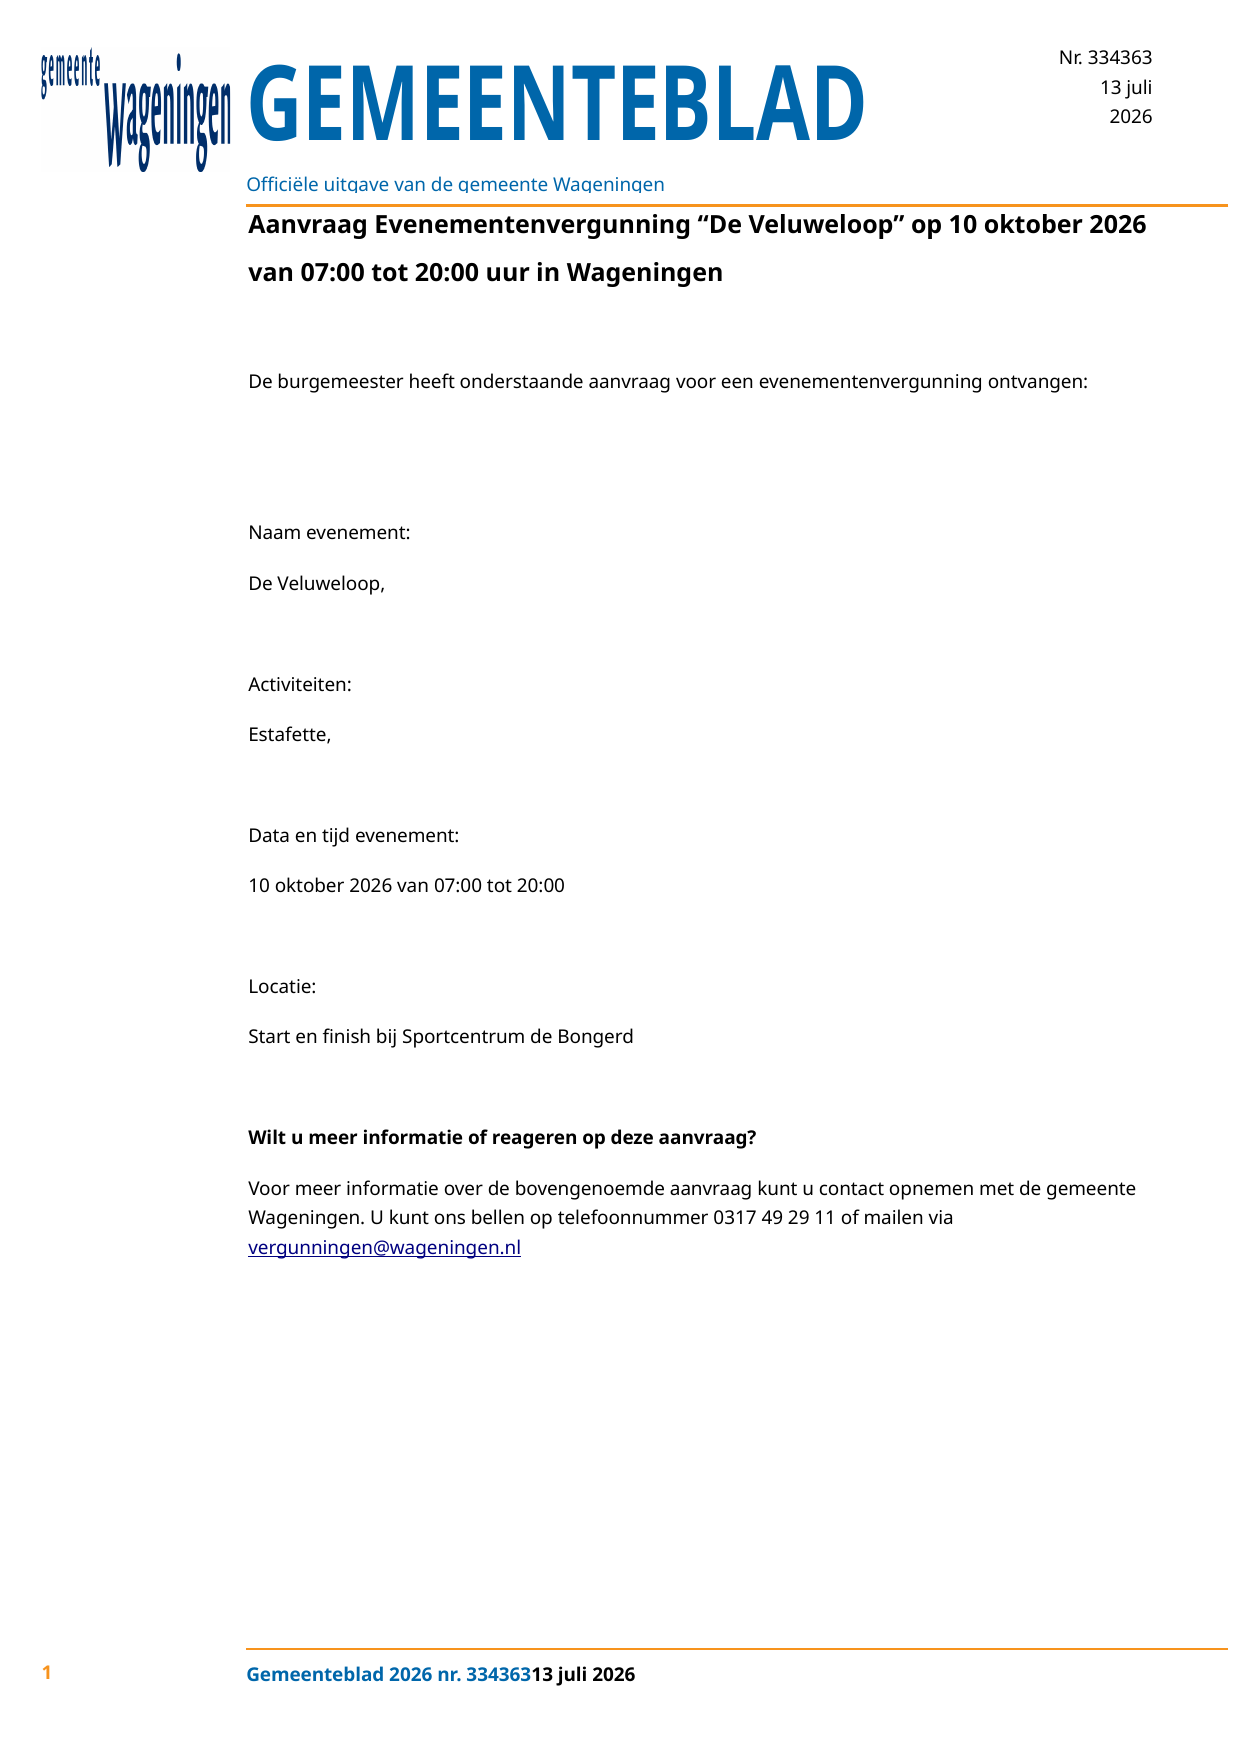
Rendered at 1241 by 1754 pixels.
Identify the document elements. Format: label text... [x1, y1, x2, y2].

text Start en finish bij Sportcentrum de Bongerd [248, 1024, 1152, 1049]
text Wilt u meer informatie of reageren op deze aanvraag? [248, 1124, 1152, 1150]
text Locatie: [248, 973, 1152, 999]
text 10 oktober 2026 van 07:00 tot 20:00 [248, 872, 1152, 898]
text De Veluweloop, [248, 570, 1152, 596]
text Aanvraag Evenementenvergunning “De Veluweloop” op 10 oktober 2026 van 07:00 tot 20:00 uur in Wageningen [248, 207, 1152, 288]
text Naam evenement: [248, 519, 1152, 545]
text Activiteiten: [248, 671, 1152, 697]
text Voor meer informatie over de bovengenoemde aanvraag kunt u contact opnemen met de gemeente Wageningen. U kunt ons bellen op telefoonnummer 0317 49 29 11 of mailen via vergunningen@wageningen.nl [248, 1175, 1152, 1260]
picture [41, 47, 231, 172]
text De burgemeester heeft onderstaande aanvraag voor een evenementenvergunning ontvangen: [248, 368, 1152, 394]
text Estafette, [248, 721, 1152, 747]
text Data en tijd evenement: [248, 822, 1152, 848]
